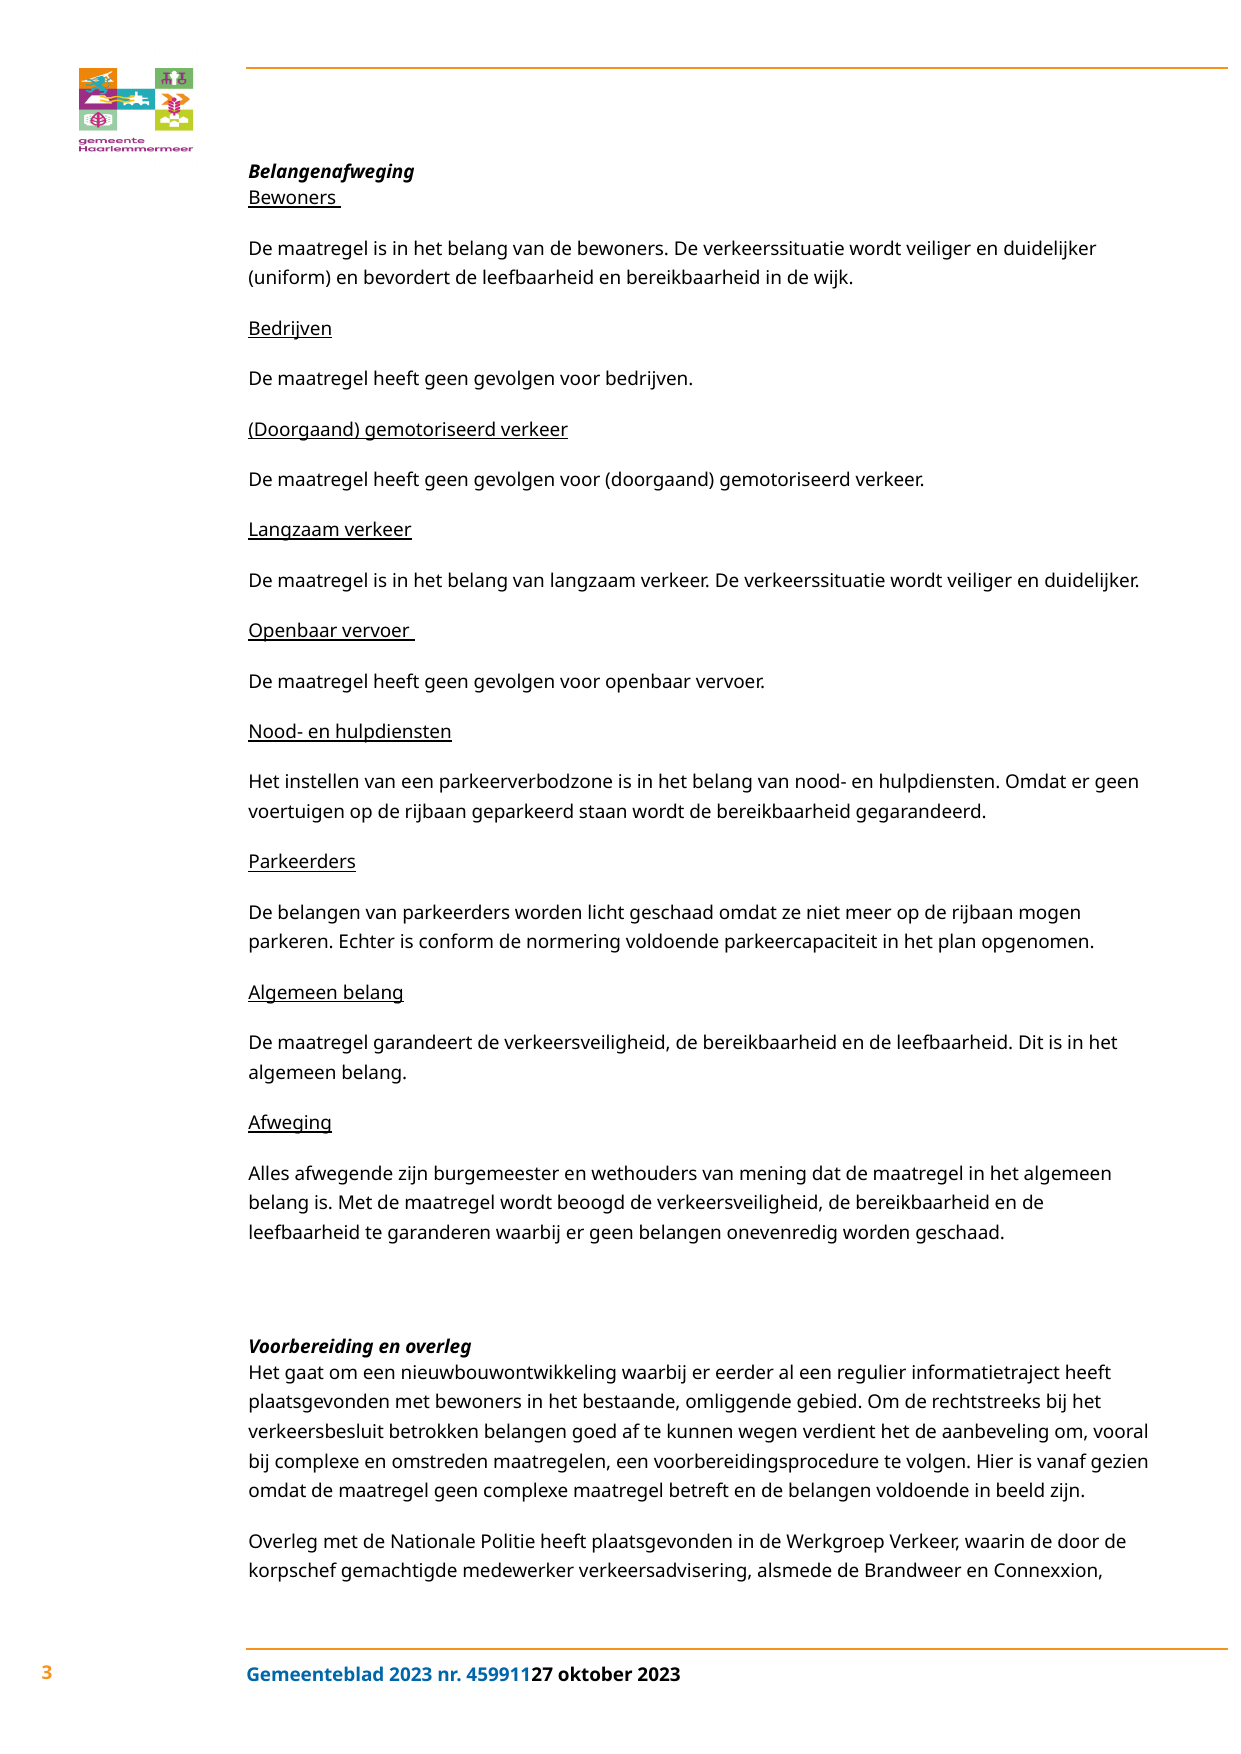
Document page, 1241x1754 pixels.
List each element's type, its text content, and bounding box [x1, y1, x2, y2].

text De maatregel garandeert de verkeersveiligheid, de bereikbaarheid en de leefbaarheid. Dit is in het algemeen belang. [248, 1029, 1152, 1085]
picture [41, 47, 231, 172]
text Algemeen belang [248, 979, 1152, 1005]
text De belangen van parkeerders worden licht geschaad omdat ze niet meer op de rijbaan mogen parkeren. Echter is conform de normering voldoende parkeercapaciteit in het plan opgenomen. [248, 899, 1152, 954]
text Het instellen van een parkeerverbodzone is in het belang van nood- en hulpdiensten. Omdat er geen voertuigen op de rijbaan geparkeerd staan wordt de bereikbaarheid gegarandeerd. [248, 769, 1152, 824]
text De maatregel is in het belang van langzaam verkeer. De verkeerssituatie wordt veiliger en duidelijker. [248, 567, 1152, 593]
text Overleg met de Nationale Politie heeft plaatsgevonden in de Werkgroep Verkeer, waarin de door de korpschef gemachtigde medewerker verkeersadvisering, alsmede de Brandweer en Connexxion, [248, 1528, 1152, 1583]
text Nood- en hulpdiensten [248, 718, 1152, 744]
text Parkeerders [248, 849, 1152, 874]
text Belangenafweging [248, 159, 1152, 184]
text Afweging [248, 1109, 1152, 1135]
text (Doorgaand) gemotoriseerd verkeer [248, 416, 1152, 441]
text Openbaar vervoer [248, 617, 1152, 643]
text De maatregel heeft geen gevolgen voor (doorgaand) gemotoriseerd verkeer. [248, 466, 1152, 492]
text Bedrijven [248, 315, 1152, 341]
text Langzaam verkeer [248, 517, 1152, 542]
text Alles afwegende zijn burgemeester en wethouders van mening dat de maatregel in het algemeen belang is. Met de maatregel wordt beoogd de verkeersveiligheid, de bereikbaarheid en de leefbaarheid te garanderen waarbij er geen belangen onevenredig worden geschaad. [248, 1160, 1152, 1245]
text De maatregel heeft geen gevolgen voor openbaar vervoer. [248, 668, 1152, 693]
text De maatregel is in het belang van de bewoners. De verkeerssituatie wordt veiliger en duidelijker (uniform) en bevordert de leefbaarheid en bereikbaarheid in de wijk. [248, 235, 1152, 290]
text De maatregel heeft geen gevolgen voor bedrijven. [248, 365, 1152, 391]
text Het gaat om een nieuwbouwontwikkeling waarbij er eerder al een regulier informatietraject heeft plaatsgevonden met bewoners in het bestaande, omliggende gebied. Om de rechtstreeks bij het verkeersbesluit betrokken belangen goed af te kunnen wegen verdient het de aanbeveling om, vooral bij complexe en omstreden maatregelen, een voorbereidingsprocedure te volgen. Hier is vanaf gezien omdat de maatregel geen complexe maatregel betreft en de belangen voldoende in beeld zijn. [248, 1359, 1152, 1503]
text Bewoners [248, 184, 1152, 210]
text Voorbereiding en overleg [248, 1333, 1152, 1359]
